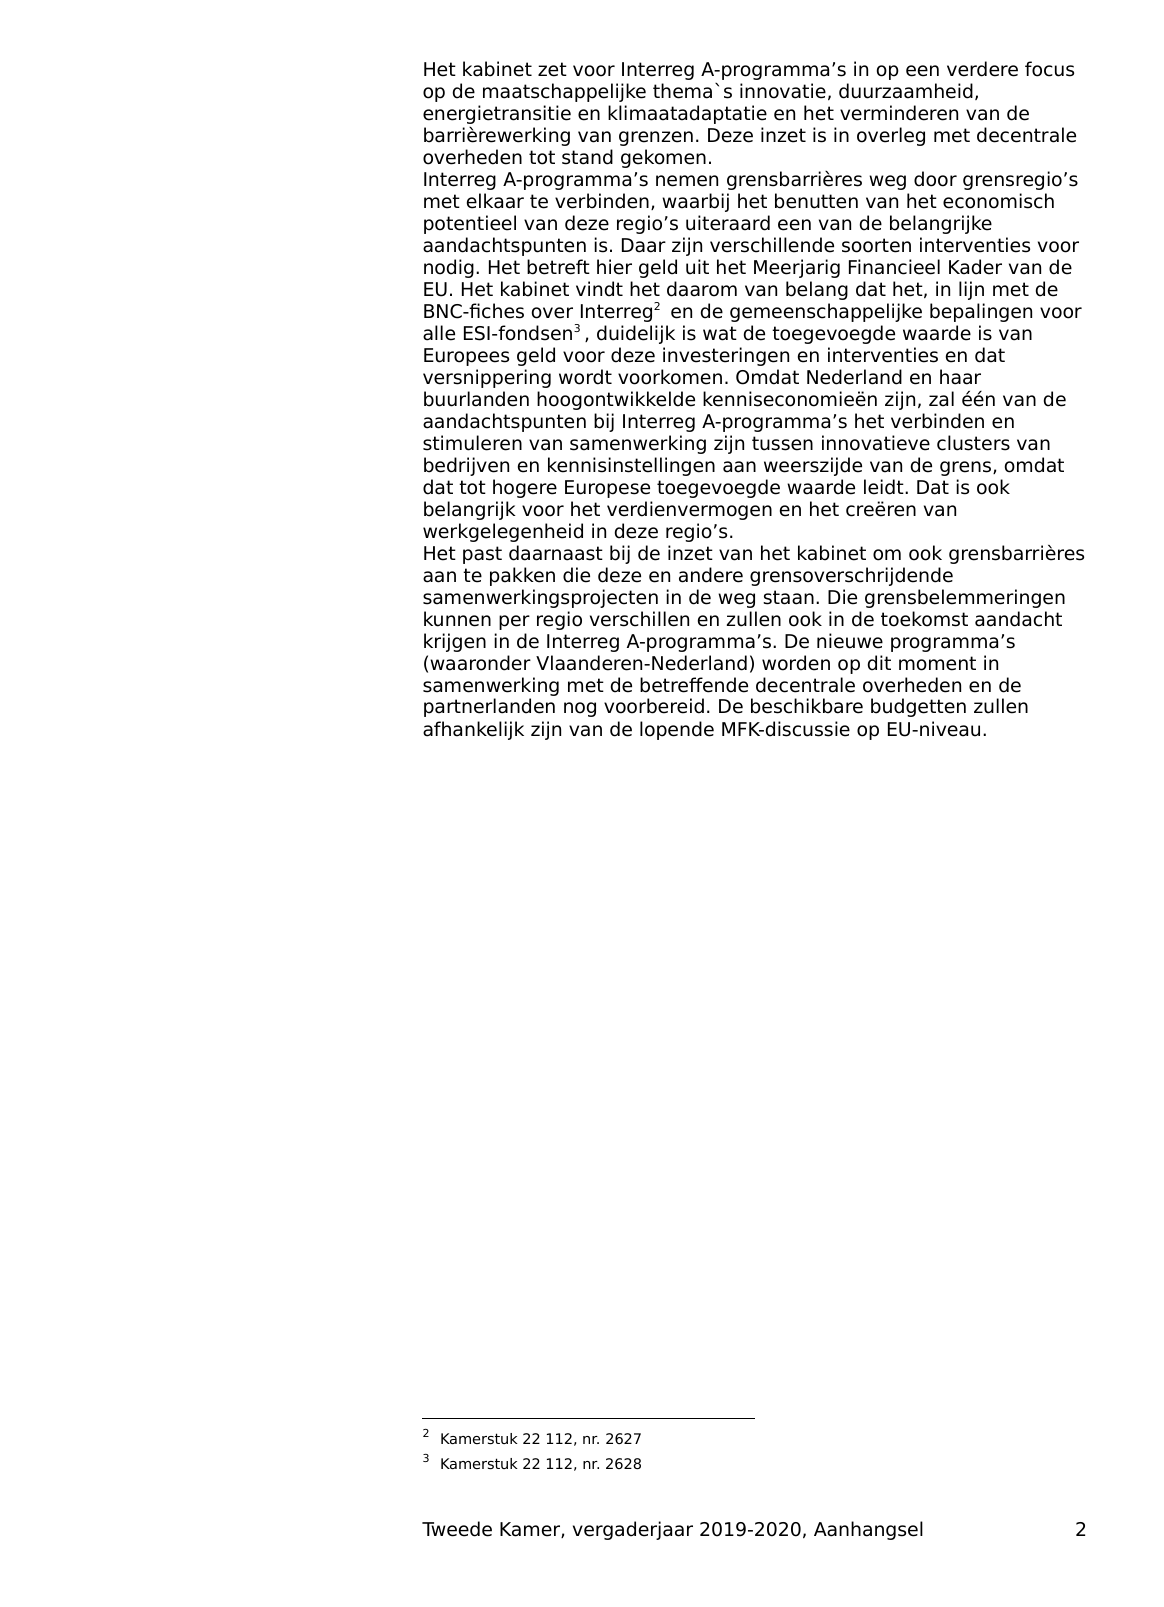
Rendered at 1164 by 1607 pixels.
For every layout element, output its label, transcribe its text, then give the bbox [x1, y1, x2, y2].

text Kamerstuk 22 112, nr. 2627 [422, 1427, 1087, 1449]
text Interreg A-programma’s nemen grensbarrières weg door grensregio’s met elkaar te verbinden, waarbij het benutten van het economisch potentieel van deze regio’s uiteraard een van de belangrijke aandachtspunten is. Daar zijn verschillende soorten interventies voor nodig. Het betreft hier geld uit het Meerjarig Financieel Kader van de EU. Het kabinet vindt het daarom van belang dat het, in lijn met de BNC-fiches over Interreg en de gemeenschappelijke bepalingen voor alle ESI-fondsen, duidelijk is wat de toegevoegde waarde is van Europees geld voor deze investeringen en interventies en dat versnippering wordt voorkomen. Omdat Nederland en haar buurlanden hoogontwikkelde kenniseconomieën zijn, zal één van de aandachtspunten bij Interreg A-programma’s het verbinden en stimuleren van samenwerking zijn tussen innovatieve clusters van bedrijven en kennisinstellingen aan weerszijde van de grens, omdat dat tot hogere Europese toegevoegde waarde leidt. Dat is ook belangrijk voor het verdienvermogen en het creëren van werkgelegenheid in deze regio’s. [422, 169, 1087, 543]
text Het past daarnaast bij de inzet van het kabinet om ook grensbarrières aan te pakken die deze en andere grensoverschrijdende samenwerkingsprojecten in de weg staan. Die grensbelemmeringen kunnen per regio verschillen en zullen ook in de toekomst aandacht krijgen in de Interreg A-programma’s. De nieuwe programma’s (waaronder Vlaanderen-Nederland) worden op dit moment in samenwerking met de betreffende decentrale overheden en de partnerlanden nog voorbereid. De beschikbare budgetten zullen afhankelijk zijn van de lopende MFK-discussie op EU-niveau. [422, 543, 1087, 740]
text Het kabinet zet voor Interreg A-programma’s in op een verdere focus op de maatschappelijke thema`s innovatie, duurzaamheid, energietransitie en klimaatadaptatie en het verminderen van de barrièrewerking van grenzen. Deze inzet is in overleg met decentrale overheden tot stand gekomen. [422, 59, 1087, 169]
text Kamerstuk 22 112, nr. 2628 [422, 1452, 1087, 1474]
